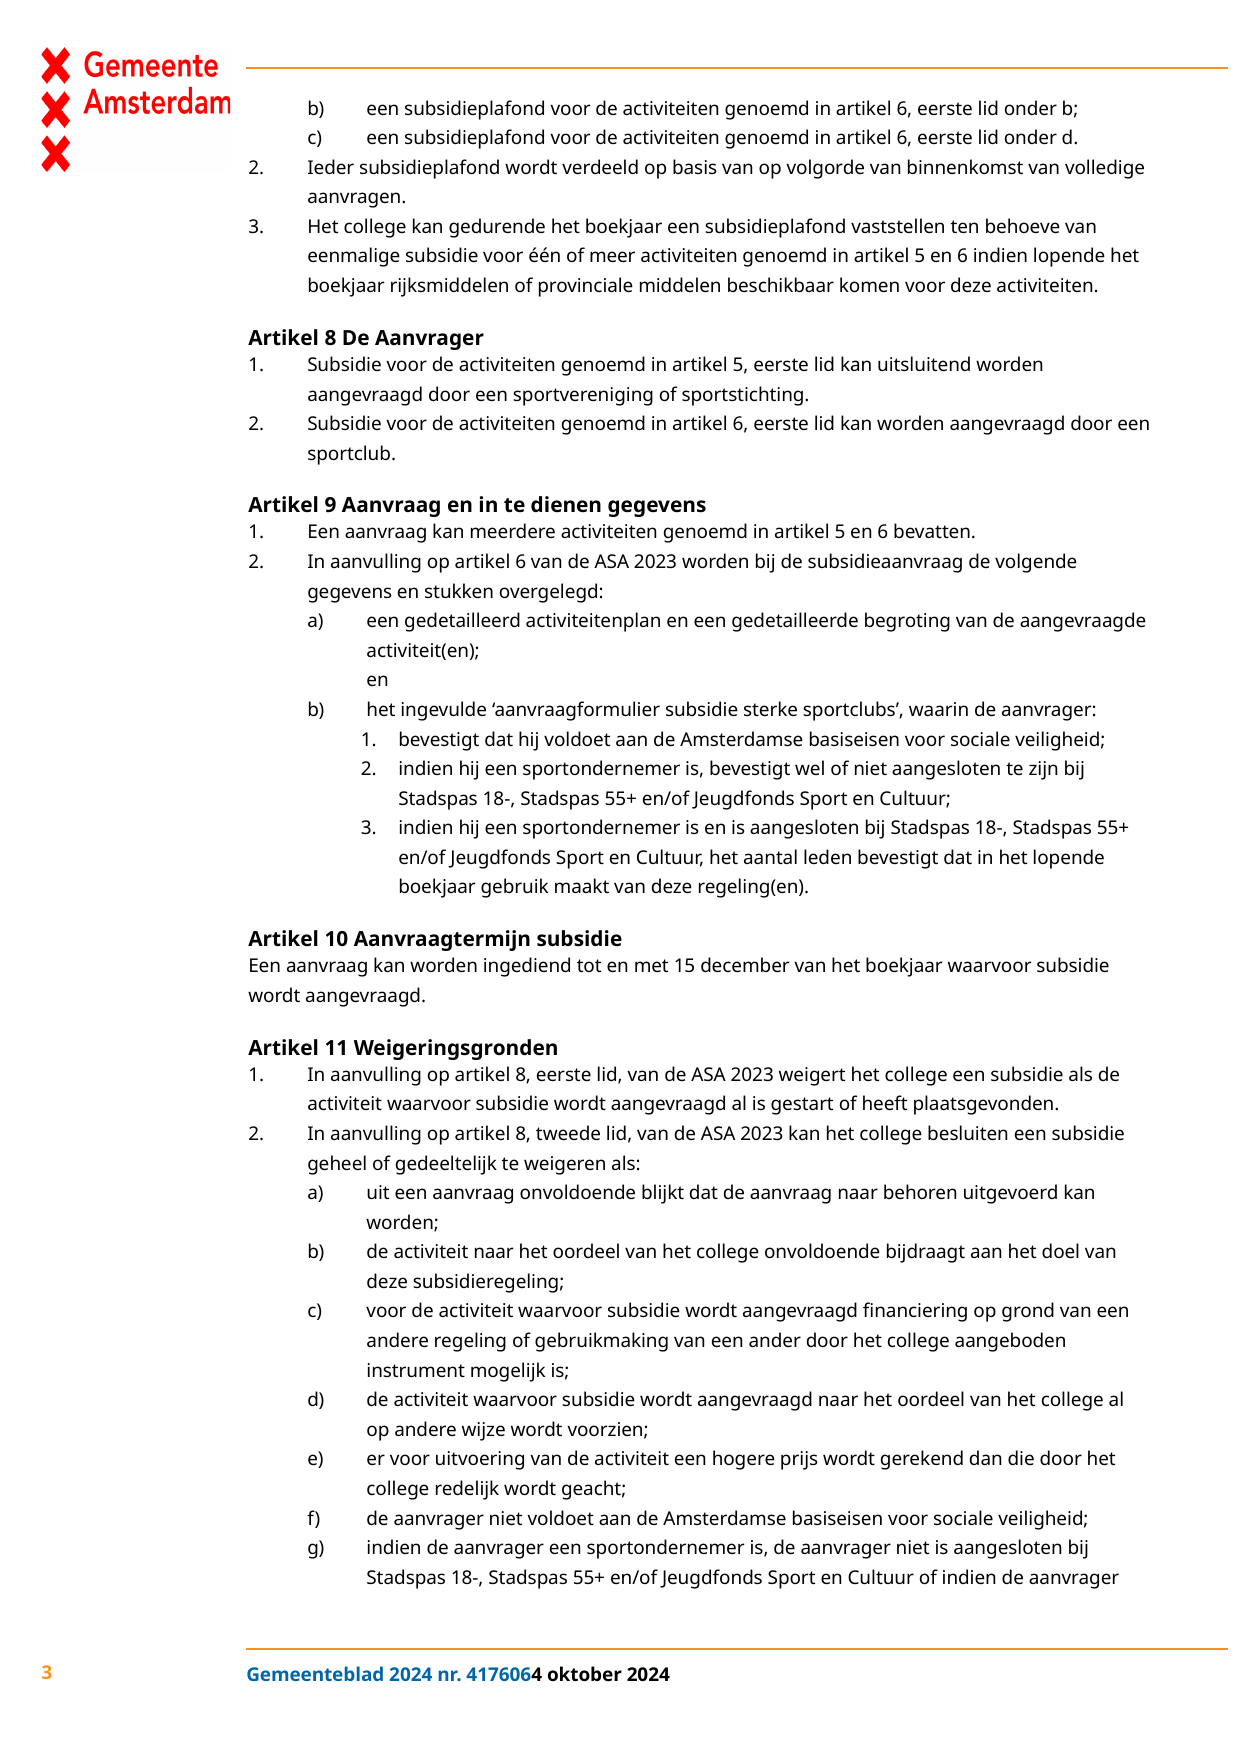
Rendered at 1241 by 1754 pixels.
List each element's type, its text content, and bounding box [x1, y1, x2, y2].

list indien de aanvrager een sportondernemer is, de aanvrager niet is aangesloten bij Stadspas 18-, Stadspas 55+ en/of Jeugdfonds Sport en Cultuur of indien de aanvrager [307, 1534, 1152, 1590]
list de aanvrager niet voldoet aan de Amsterdamse basiseisen voor sociale veiligheid; [307, 1505, 1152, 1531]
text Artikel 10 Aanvraagtermijn subsidie [248, 924, 1152, 953]
text Artikel 9 Aanvraag en in te dienen gegevens [248, 490, 1152, 519]
list er voor uitvoering van de activiteit een hogere prijs wordt gerekend dan die door het college redelijk wordt geacht; [307, 1446, 1152, 1501]
list Subsidie voor de activiteiten genoemd in artikel 6, eerste lid kan worden aangevraagd door een sportclub. [248, 410, 1152, 466]
list een subsidieplafond voor de activiteiten genoemd in artikel 6, eerste lid onder d. [307, 124, 1152, 150]
list de activiteit naar het oordeel van het college onvoldoende bijdraagt aan het doel van deze subsidieregeling; [307, 1238, 1152, 1294]
list een subsidieplafond voor de activiteiten genoemd in artikel 6, eerste lid onder b; [307, 95, 1152, 121]
list In aanvulling op artikel 8, eerste lid, van de ASA 2023 weigert het college een subsidie als de activiteit waarvoor subsidie wordt aangevraagd al is gestart of heeft plaatsgevonden. [248, 1061, 1152, 1116]
text Artikel 11 Weigeringsgronden [248, 1033, 1152, 1061]
list Subsidie voor de activiteiten genoemd in artikel 5, eerste lid kan uitsluitend worden aangevraagd door een sportvereniging of sportstichting. [248, 351, 1152, 406]
list de activiteit waarvoor subsidie wordt aangevraagd naar het oordeel van het college al op andere wijze wordt voorzien; [307, 1386, 1152, 1442]
picture [41, 47, 231, 172]
list bevestigt dat hij voldoet aan de Amsterdamse basiseisen voor sociale veiligheid; [361, 726, 1152, 752]
list uit een aanvraag onvoldoende blijkt dat de aanvraag naar behoren uitgevoerd kan worden; [307, 1179, 1152, 1235]
text Artikel 8 De Aanvrager [248, 323, 1152, 351]
list Een aanvraag kan meerdere activiteiten genoemd in artikel 5 en 6 bevatten. [248, 519, 1152, 544]
list voor de activiteit waarvoor subsidie wordt aangevraagd financiering op grond van een andere regeling of gebruikmaking van een ander door het college aangeboden instrument mogelijk is; [307, 1298, 1152, 1383]
list en [307, 667, 1152, 692]
list In aanvulling op artikel 6 van de ASA 2023 worden bij de subsidieaanvraag de volgende gegevens en stukken overgelegd: [248, 548, 1152, 604]
list indien hij een sportondernemer is en is aangesloten bij Stadspas 18-, Stadspas 55+ en/of Jeugdfonds Sport en Cultuur, het aantal leden bevestigt dat in het lopende boekjaar gebruik maakt van deze regeling(en). [361, 814, 1152, 899]
text Een aanvraag kan worden ingediend tot en met 15 december van het boekjaar waarvoor subsidie wordt aangevraagd. [248, 953, 1152, 1008]
list Ieder subsidieplafond wordt verdeeld op basis van op volgorde van binnenkomst van volledige aanvragen. [248, 154, 1152, 209]
list In aanvulling op artikel 8, tweede lid, van de ASA 2023 kan het college besluiten een subsidie geheel of gedeeltelijk te weigeren als: [248, 1120, 1152, 1176]
list een gedetailleerd activiteitenplan en een gedetailleerde begroting van de aangevraagde activiteit(en); [307, 607, 1152, 663]
list het ingevulde ‘aanvraagformulier subsidie sterke sportclubs’, waarin de aanvrager: [307, 696, 1152, 722]
list Het college kan gedurende het boekjaar een subsidieplafond vaststellen ten behoeve van eenmalige subsidie voor één of meer activiteiten genoemd in artikel 5 en 6 indien lopende het boekjaar rijksmiddelen of provinciale middelen beschikbaar komen voor deze activiteiten. [248, 213, 1152, 298]
list indien hij een sportondernemer is, bevestigt wel of niet aangesloten te zijn bij Stadspas 18-, Stadspas 55+ en/of Jeugdfonds Sport en Cultuur; [361, 755, 1152, 811]
